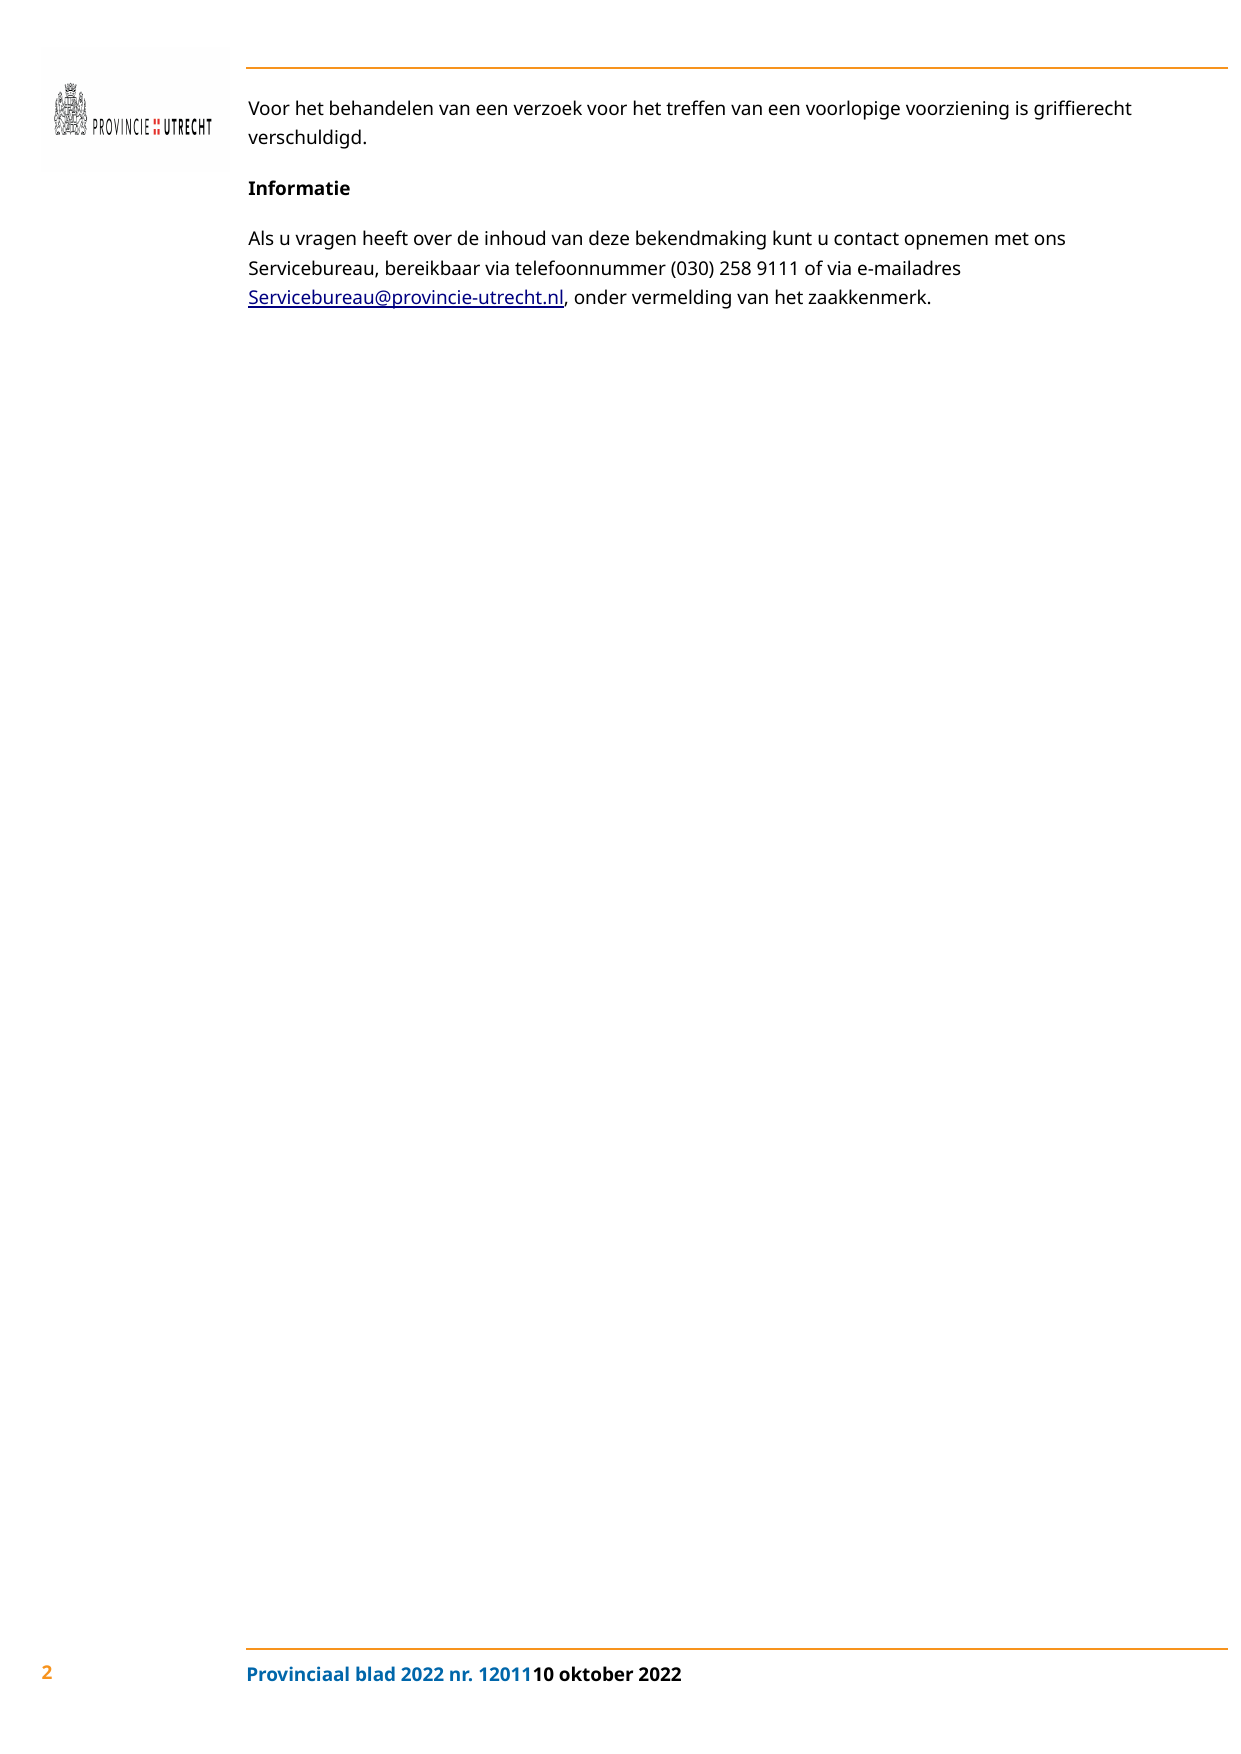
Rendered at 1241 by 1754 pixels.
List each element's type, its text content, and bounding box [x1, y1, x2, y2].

text Informatie [248, 175, 1152, 201]
text Voor het behandelen van een verzoek voor het treffen van een voorlopige voorziening is griffierecht verschuldigd. [248, 95, 1152, 150]
text Als u vragen heeft over de inhoud van deze bekendmaking kunt u contact opnemen met ons Servicebureau, bereikbaar via telefoonnummer (030) 258 9111 of via e-mailadres Servicebureau@provincie-utrecht.nl, onder vermelding van het zaakkenmerk. [248, 225, 1152, 310]
picture [41, 47, 231, 172]
